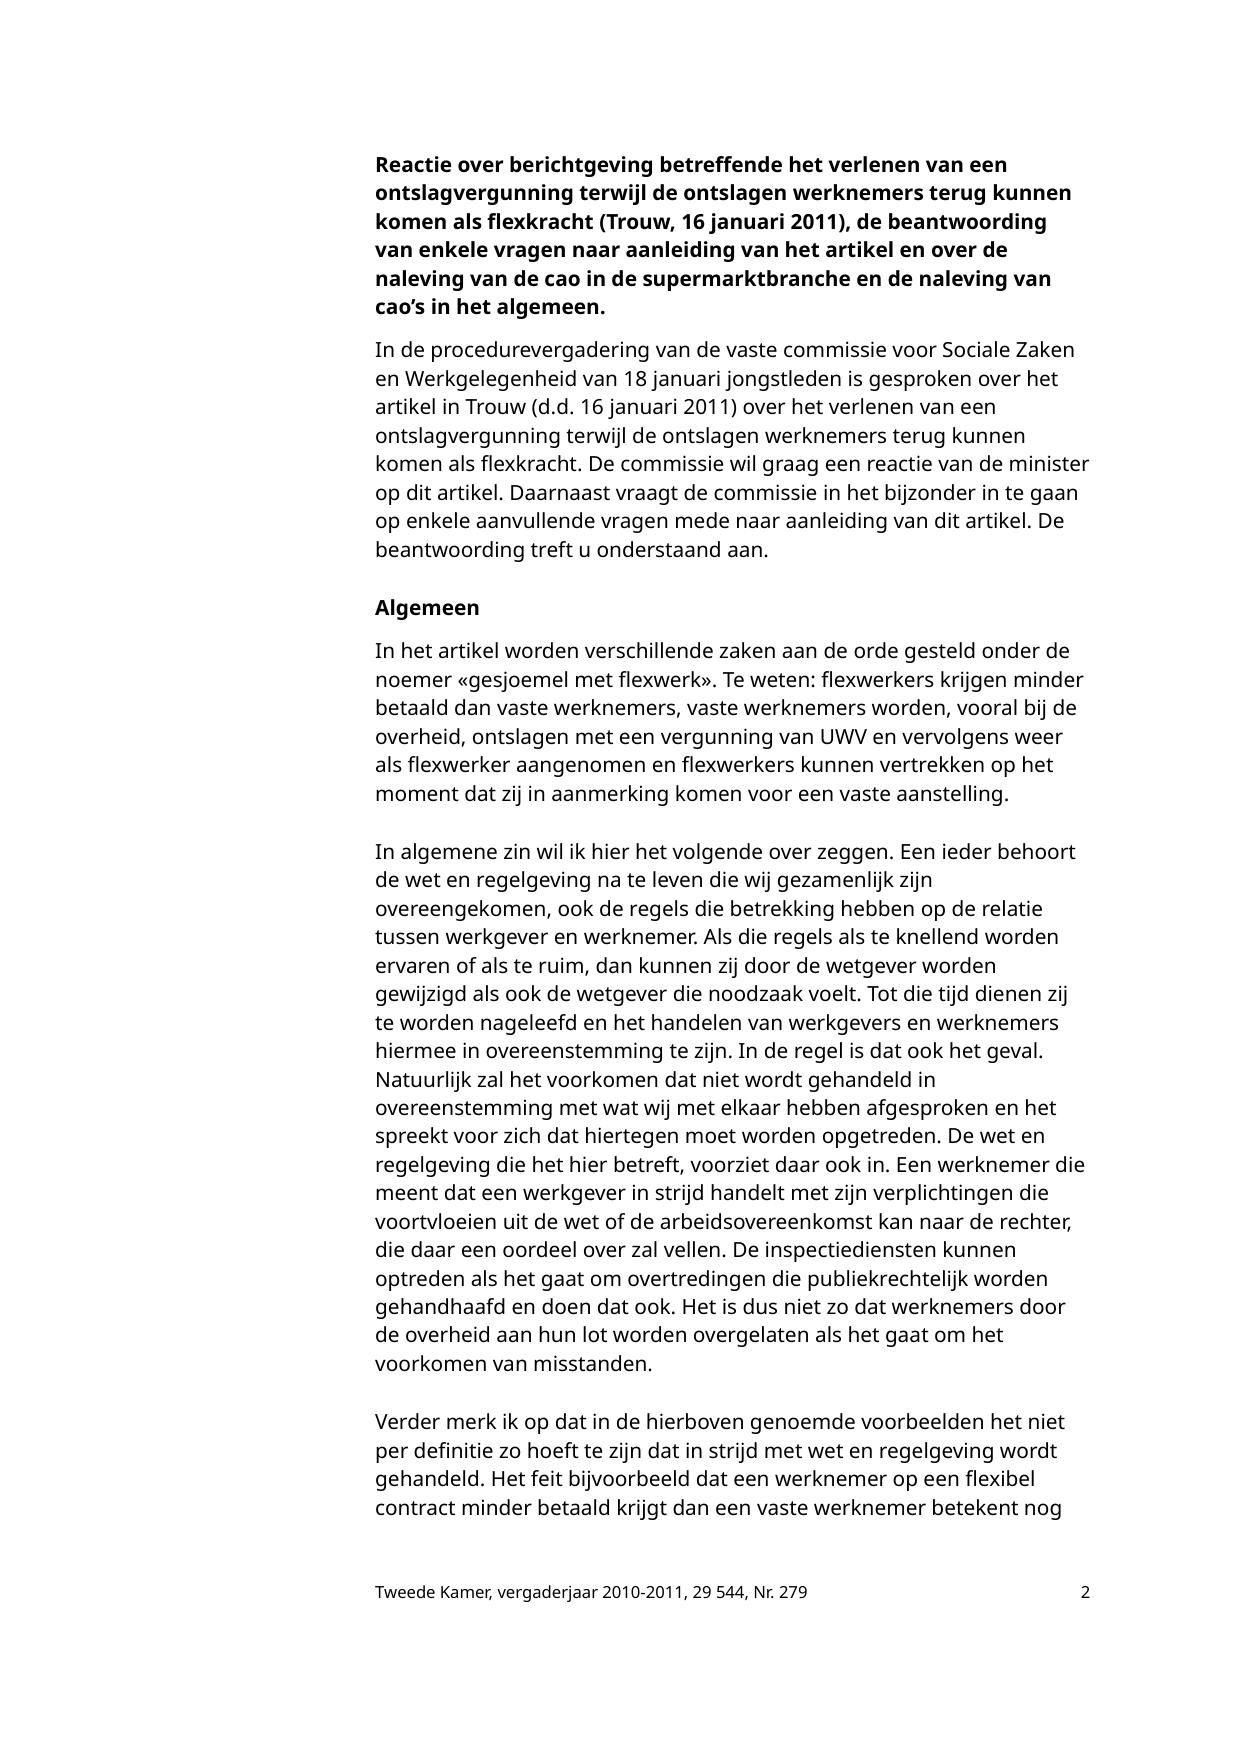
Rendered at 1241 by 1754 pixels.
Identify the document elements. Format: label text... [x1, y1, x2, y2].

text Verder merk ik op dat in de hierboven genoemde voorbeelden het niet per definitie zo hoeft te zijn dat in strijd met wet en regelgeving wordt gehandeld. Het feit bijvoorbeeld dat een werknemer op een flexibel contract minder betaald krijgt dan een vaste werknemer betekent nog [375, 1407, 1090, 1521]
text In de procedurevergadering van de vaste commissie voor Sociale Zaken en Werkgelegenheid van 18 januari jongstleden is gesproken over het artikel in Trouw (d.d. 16 januari 2011) over het verlenen van een ontslagvergunning terwijl de ontslagen werknemers terug kunnen komen als flexkracht. De commissie wil graag een reactie van de minister op dit artikel. Daarnaast vraagt de commissie in het bijzonder in te gaan op enkele aanvullende vragen mede naar aanleiding van dit artikel. De beantwoording treft u onderstaand aan. [375, 336, 1090, 563]
text Reactie over berichtgeving betreffende het verlenen van een ontslagvergunning terwijl de ontslagen werknemers terug kunnen komen als flexkracht (Trouw, 16 januari 2011), de beantwoording van enkele vragen naar aanleiding van het artikel en over de naleving van de cao in de supermarktbranche en de naleving van cao’s in het algemeen. [375, 150, 1090, 321]
text Algemeen [375, 593, 1090, 622]
text In algemene zin wil ik hier het volgende over zeggen. Een ieder behoort de wet en regelgeving na te leven die wij gezamenlijk zijn overeengekomen, ook de regels die betrekking hebben op de relatie tussen werkgever en werknemer. Als die regels als te knellend worden ervaren of als te ruim, dan kunnen zij door de wetgever worden gewijzigd als ook de wetgever die noodzaak voelt. Tot die tijd dienen zij te worden nageleefd en het handelen van werkgevers en werknemers hiermee in overeenstemming te zijn. In de regel is dat ook het geval. Natuurlijk zal het voorkomen dat niet wordt gehandeld in overeenstemming met wat wij met elkaar hebben afgesproken en het spreekt voor zich dat hiertegen moet worden opgetreden. De wet en regelgeving die het hier betreft, voorziet daar ook in. Een werknemer die meent dat een werkgever in strijd handelt met zijn verplichtingen die voortvloeien uit de wet of de arbeidsovereenkomst kan naar de rechter, die daar een oordeel over zal vellen. De inspectiediensten kunnen optreden als het gaat om overtredingen die publiekrechtelijk worden gehandhaafd en doen dat ook. Het is dus niet zo dat werknemers door de overheid aan hun lot worden overgelaten als het gaat om het voorkomen van misstanden. [375, 837, 1090, 1377]
text In het artikel worden verschillende zaken aan de orde gesteld onder de noemer «gesjoemel met flexwerk». Te weten: flexwerkers krijgen minder betaald dan vaste werknemers, vaste werknemers worden, vooral bij de overheid, ontslagen met een vergunning van UWV en vervolgens weer als flexwerker aangenomen en flexwerkers kunnen vertrekken op het moment dat zij in aanmerking komen voor een vaste aanstelling. [375, 637, 1090, 807]
